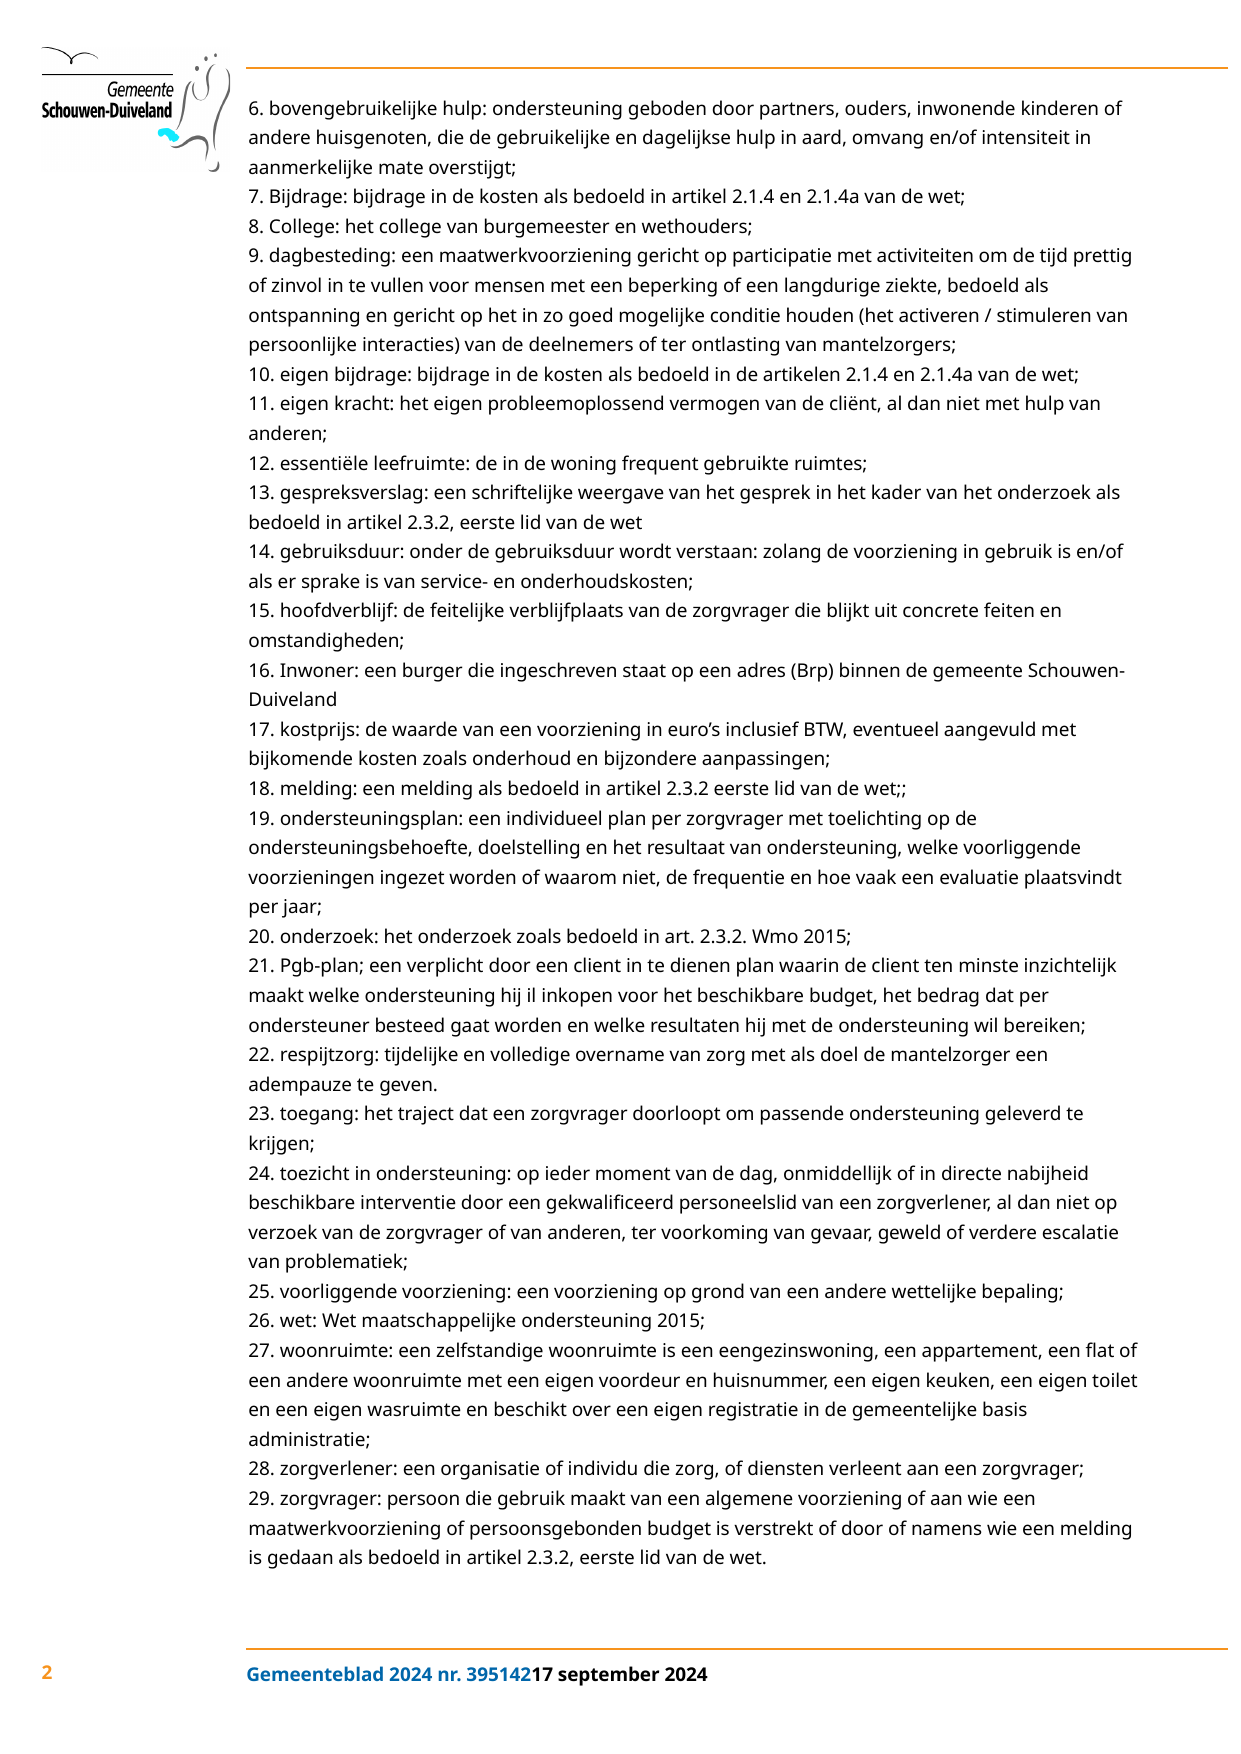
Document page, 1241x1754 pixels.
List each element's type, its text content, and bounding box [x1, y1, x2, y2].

picture [41, 47, 231, 172]
text 18. melding: een melding als bedoeld in artikel 2.3.2 eerste lid van de wet;; [248, 775, 1152, 801]
text 10. eigen bijdrage: bijdrage in de kosten als bedoeld in de artikelen 2.1.4 en 2.1.4a van de wet; [248, 361, 1152, 387]
text 26. wet: Wet maatschappelijke ondersteuning 2015; [248, 1308, 1152, 1333]
text 13. gespreksverslag: een schriftelijke weergave van het gesprek in het kader van het onderzoek als bedoeld in artikel 2.3.2, eerste lid van de wet [248, 479, 1152, 535]
text 6. bovengebruikelijke hulp: ondersteuning geboden door partners, ouders, inwonende kinderen of andere huisgenoten, die de gebruikelijke en dagelijkse hulp in aard, omvang en/of intensiteit in aanmerkelijke mate overstijgt; [248, 95, 1152, 180]
text 14. gebruiksduur: onder de gebruiksduur wordt verstaan: zolang de voorziening in gebruik is en/of als er sprake is van service- en onderhoudskosten; [248, 538, 1152, 594]
text 15. hoofdverblijf: de feitelijke verblijfplaats van de zorgvrager die blijkt uit concrete feiten en omstandigheden; [248, 598, 1152, 653]
text 21. Pgb-plan; een verplicht door een client in te dienen plan waarin de client ten minste inzichtelijk maakt welke ondersteuning hij il inkopen voor het beschikbare budget, het bedrag dat per ondersteuner besteed gaat worden en welke resultaten hij met de ondersteuning wil bereiken; [248, 953, 1152, 1038]
text 7. Bijdrage: bijdrage in de kosten als bedoeld in artikel 2.1.4 en 2.1.4a van de wet; [248, 183, 1152, 209]
text 9. dagbesteding: een maatwerkvoorziening gericht op participatie met activiteiten om de tijd prettig of zinvol in te vullen voor mensen met een beperking of een langdurige ziekte, bedoeld als ontspanning en gericht op het in zo goed mogelijke conditie houden (het activeren / stimuleren van persoonlijke interacties) van de deelnemers of ter ontlasting van mantelzorgers; [248, 243, 1152, 357]
text 12. essentiële leefruimte: de in de woning frequent gebruikte ruimtes; [248, 450, 1152, 476]
text 11. eigen kracht: het eigen probleemoplossend vermogen van de cliënt, al dan niet met hulp van anderen; [248, 391, 1152, 446]
text 27. woonruimte: een zelfstandige woonruimte is een eengezinswoning, een appartement, een flat of een andere woonruimte met een eigen voordeur en huisnummer, een eigen keuken, een eigen toilet en een eigen wasruimte en beschikt over een eigen registratie in de gemeentelijke basis administratie; [248, 1337, 1152, 1452]
text 24. toezicht in ondersteuning: op ieder moment van de dag, onmiddellijk of in directe nabijheid beschikbare interventie door een gekwalificeerd personeelslid van een zorgverlener, al dan niet op verzoek van de zorgvrager of van anderen, ter voorkoming van gevaar, geweld of verdere escalatie van problematiek; [248, 1160, 1152, 1274]
text 23. toegang: het traject dat een zorgvrager doorloopt om passende ondersteuning geleverd te krijgen; [248, 1101, 1152, 1156]
text 28. zorgverlener: een organisatie of individu die zorg, of diensten verleent aan een zorgvrager; [248, 1456, 1152, 1481]
text 20. onderzoek: het onderzoek zoals bedoeld in art. 2.3.2. Wmo 2015; [248, 923, 1152, 949]
text 8. College: het college van burgemeester en wethouders; [248, 213, 1152, 239]
text 25. voorliggende voorziening: een voorziening op grond van een andere wettelijke bepaling; [248, 1278, 1152, 1304]
text 19. ondersteuningsplan: een individueel plan per zorgvrager met toelichting op de ondersteuningsbehoefte, doelstelling en het resultaat van ondersteuning, welke voorliggende voorzieningen ingezet worden of waarom niet, de frequentie en hoe vaak een evaluatie plaatsvindt per jaar; [248, 805, 1152, 919]
text 22. respijtzorg: tijdelijke en volledige overname van zorg met als doel de mantelzorger een adempauze te geven. [248, 1041, 1152, 1097]
text 16. Inwoner: een burger die ingeschreven staat op een adres (Brp) binnen de gemeente Schouwen-Duiveland [248, 657, 1152, 712]
text 17. kostprijs: de waarde van een voorziening in euro’s inclusief BTW, eventueel aangevuld met bijkomende kosten zoals onderhoud en bijzondere aanpassingen; [248, 716, 1152, 771]
text 29. zorgvrager: persoon die gebruik maakt van een algemene voorziening of aan wie een maatwerkvoorziening of persoonsgebonden budget is verstrekt of door of namens wie een melding is gedaan als bedoeld in artikel 2.3.2, eerste lid van de wet. [248, 1485, 1152, 1570]
